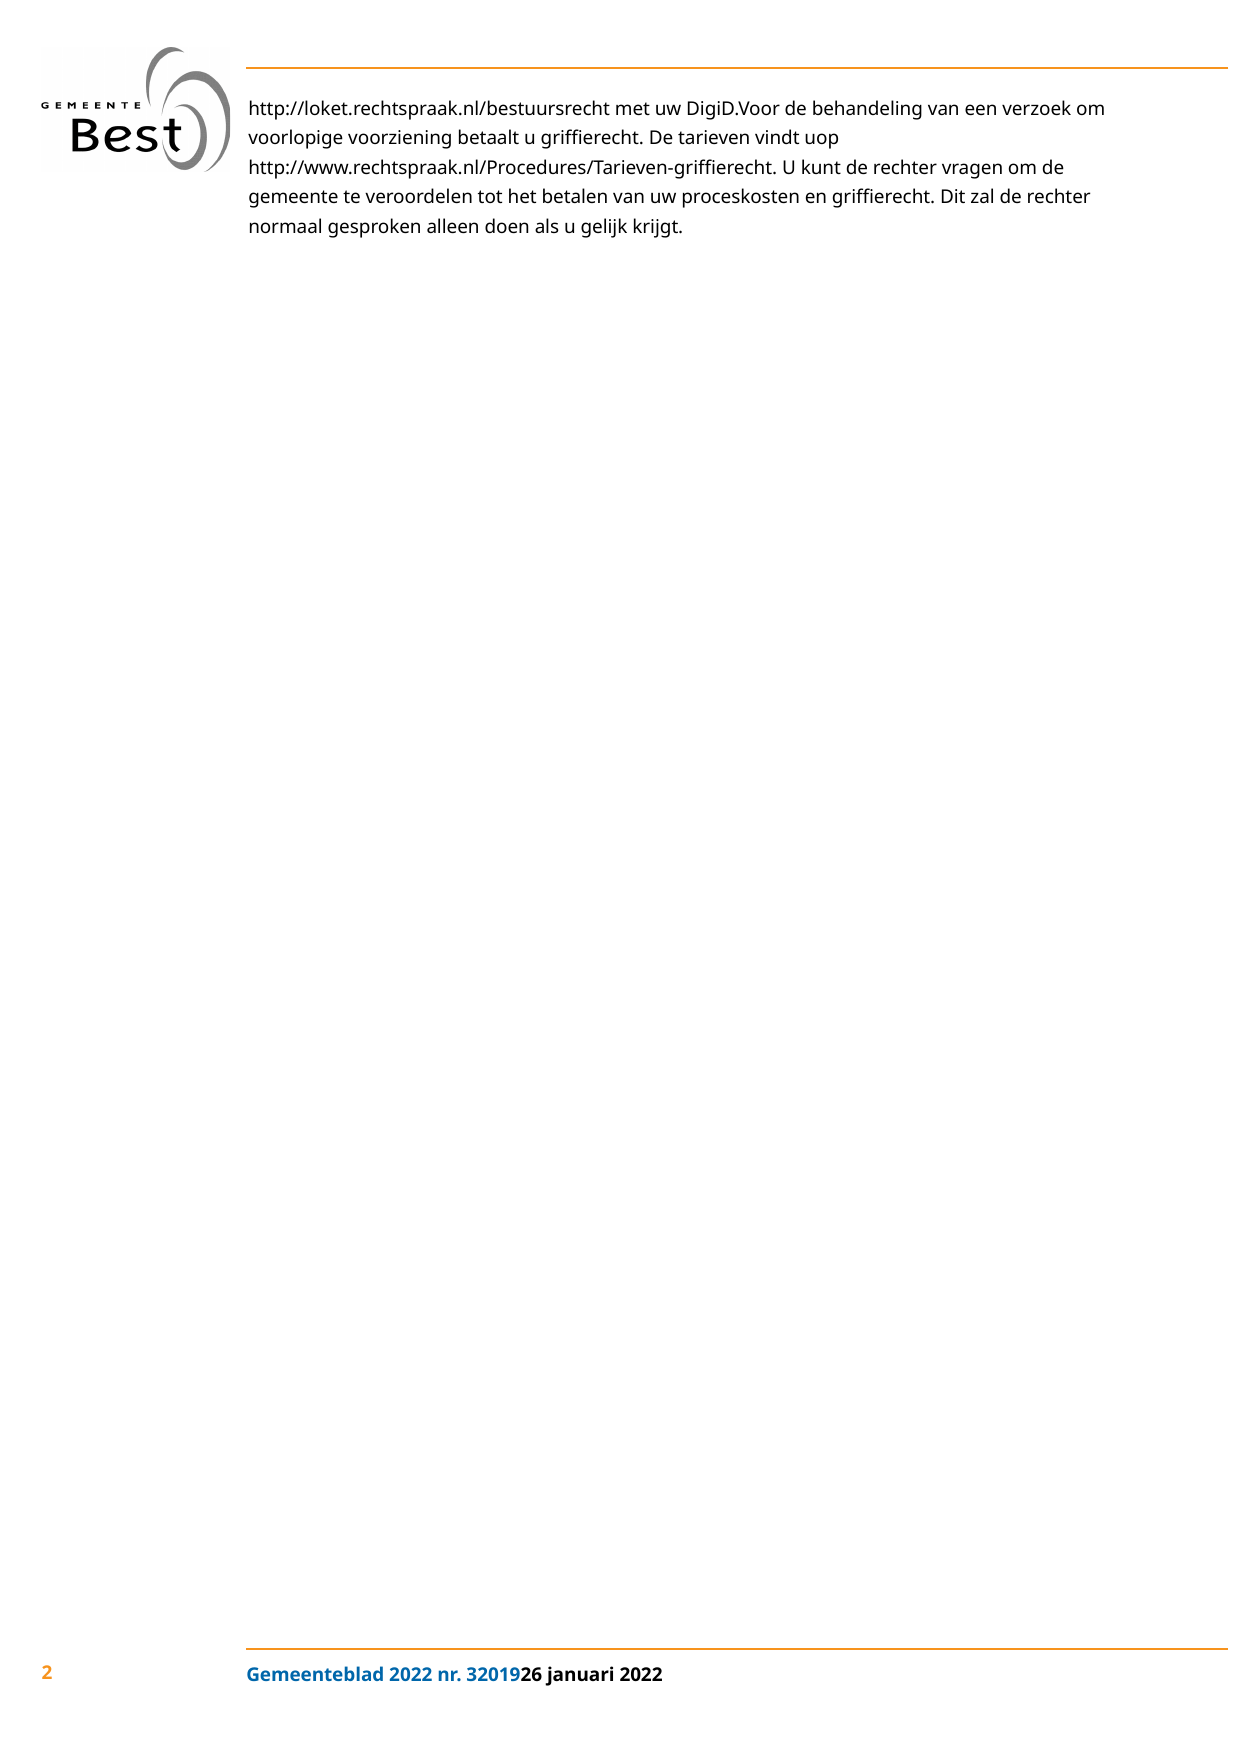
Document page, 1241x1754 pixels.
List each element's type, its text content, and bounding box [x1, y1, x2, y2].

text http://loket.rechtspraak.nl/bestuursrecht met uw DigiD.Voor de behandeling van een verzoek om voorlopige voorziening betaalt u griffierecht. De tarieven vindt uop http://www.rechtspraak.nl/Procedures/Tarieven-griffierecht. U kunt de rechter vragen om de gemeente te veroordelen tot het betalen van uw proceskosten en griffierecht. Dit zal de rechter normaal gesproken alleen doen als u gelijk krijgt. [248, 95, 1152, 239]
picture [41, 47, 231, 172]
